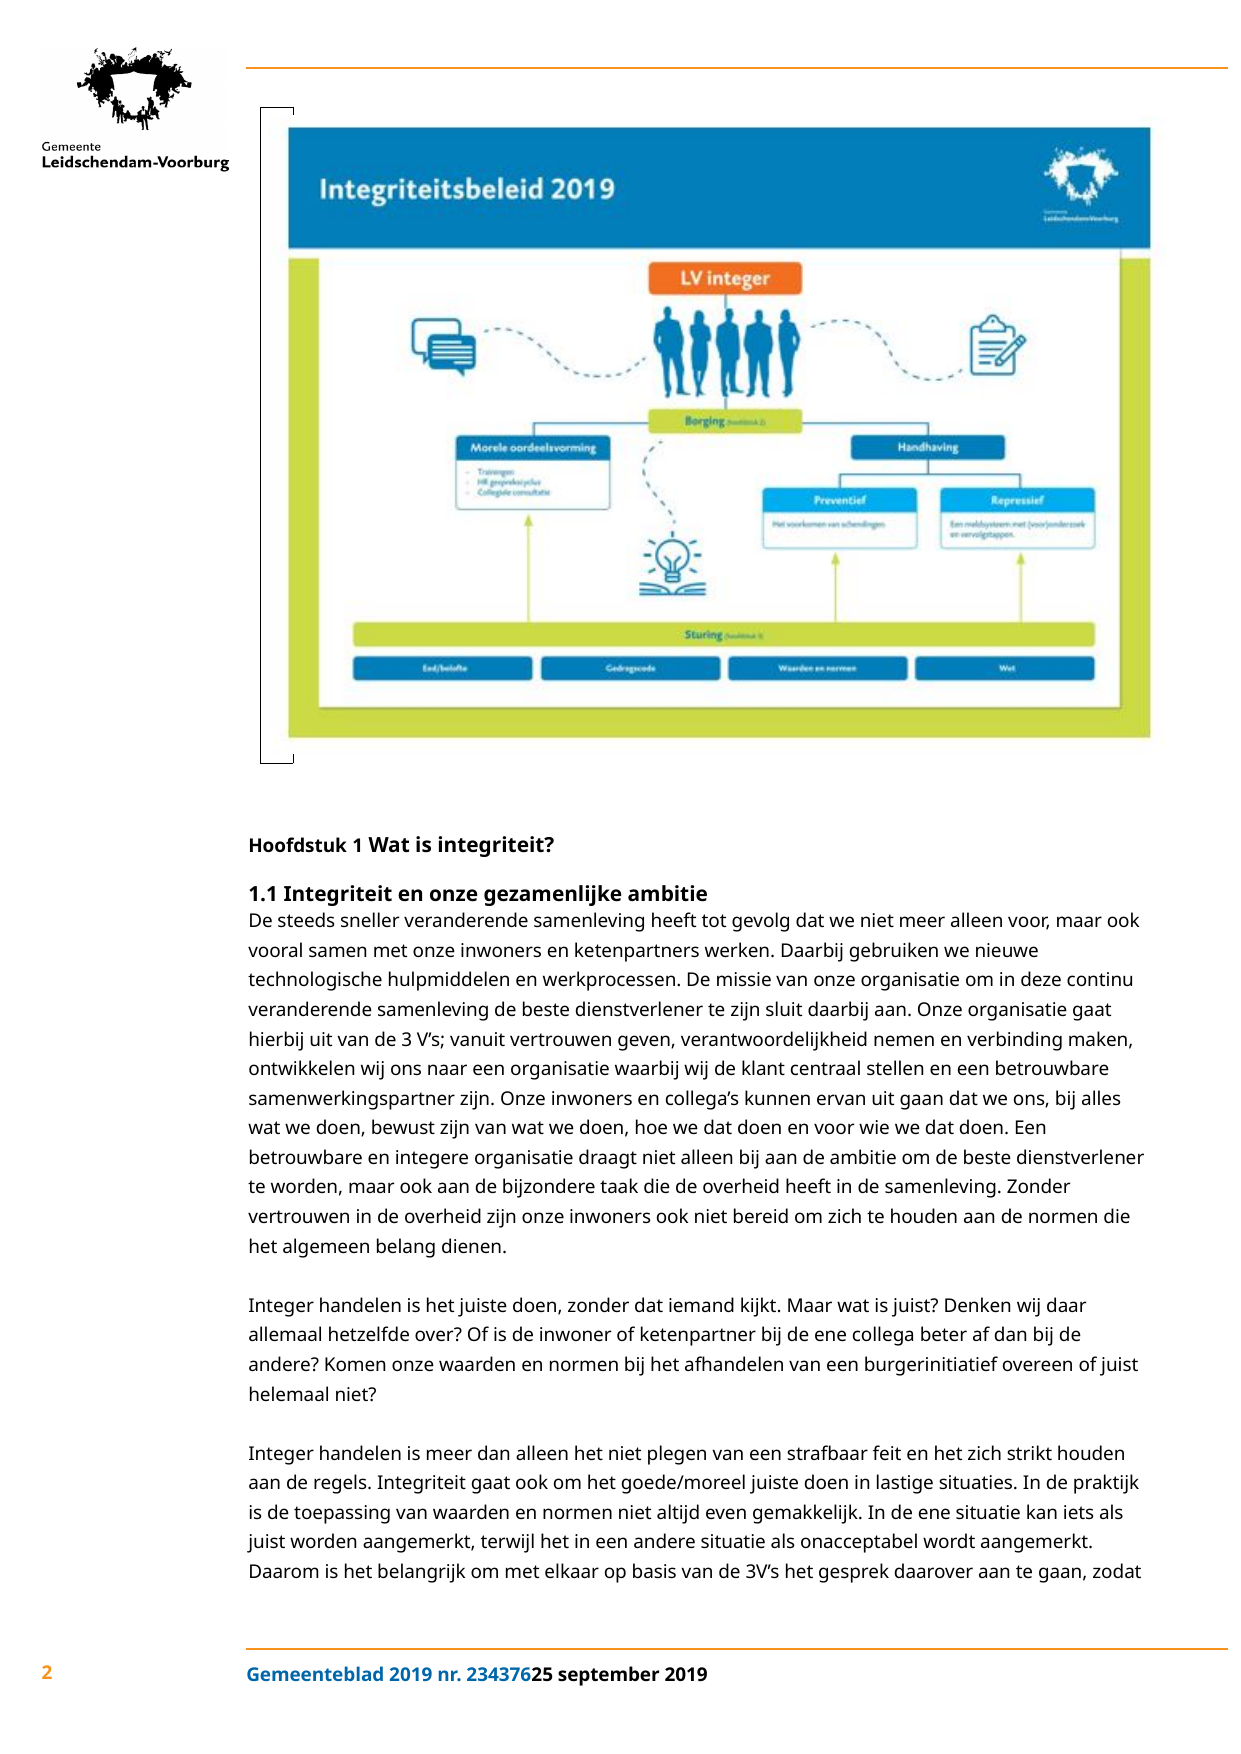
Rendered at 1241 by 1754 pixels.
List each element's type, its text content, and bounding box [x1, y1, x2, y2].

text 1.1 Integriteit en onze gezamenlijke ambitie [248, 879, 1152, 907]
text De steeds sneller veranderende samenleving heeft tot gevolg dat we niet meer alleen voor, maar ook vooral samen met onze inwoners en ketenpartners werken. Daarbij gebruiken we nieuwe technologische hulpmiddelen en werkprocessen. De missie van onze organisatie om in deze continu veranderende samenleving de beste dienstverlener te zijn sluit daarbij aan. Onze organisatie gaat hierbij uit van de 3 V’s; vanuit vertrouwen geven, verantwoordelijkheid nemen en verbinding maken, ontwikkelen wij ons naar een organisatie waarbij wij de klant centraal stellen en een betrouwbare samenwerkingspartner zijn. Onze inwoners en collega’s kunnen ervan uit gaan dat we ons, bij alles wat we doen, bewust zijn van wat we doen, hoe we dat doen en voor wie we dat doen. Een betrouwbare en integere organisatie draagt niet alleen bij aan de ambitie om de beste dienstverlener te worden, maar ook aan de bijzondere taak die de overheid heeft in de samenleving. Zonder vertrouwen in de overheid zijn onze inwoners ook niet bereid om zich te houden aan de normen die het algemeen belang dienen. [248, 907, 1152, 1258]
picture [268, 115, 1173, 754]
picture [41, 47, 231, 172]
text Integer handelen is het juiste doen, zonder dat iemand kijkt. Maar wat is juist? Denken wij daar allemaal hetzelfde over? Of is de inwoner of ketenpartner bij de ene collega beter af dan bij de andere? Komen onze waarden en normen bij het afhandelen van een burgerinitiatief overeen of juist helemaal niet? [248, 1292, 1152, 1406]
text Hoofdstuk 1 Wat is integriteit? [248, 830, 1152, 858]
text Integer handelen is meer dan alleen het niet plegen van een strafbaar feit en het zich strikt houden aan de regels. Integriteit gaat ook om het goede/moreel juiste doen in lastige situaties. In de praktijk is de toepassing van waarden en normen niet altijd even gemakkelijk. In de ene situatie kan iets als juist worden aangemerkt, terwijl het in een andere situatie als onacceptabel wordt aangemerkt. Daarom is het belangrijk om met elkaar op basis van de 3V’s het gesprek daarover aan te gaan, zodat [248, 1440, 1152, 1584]
